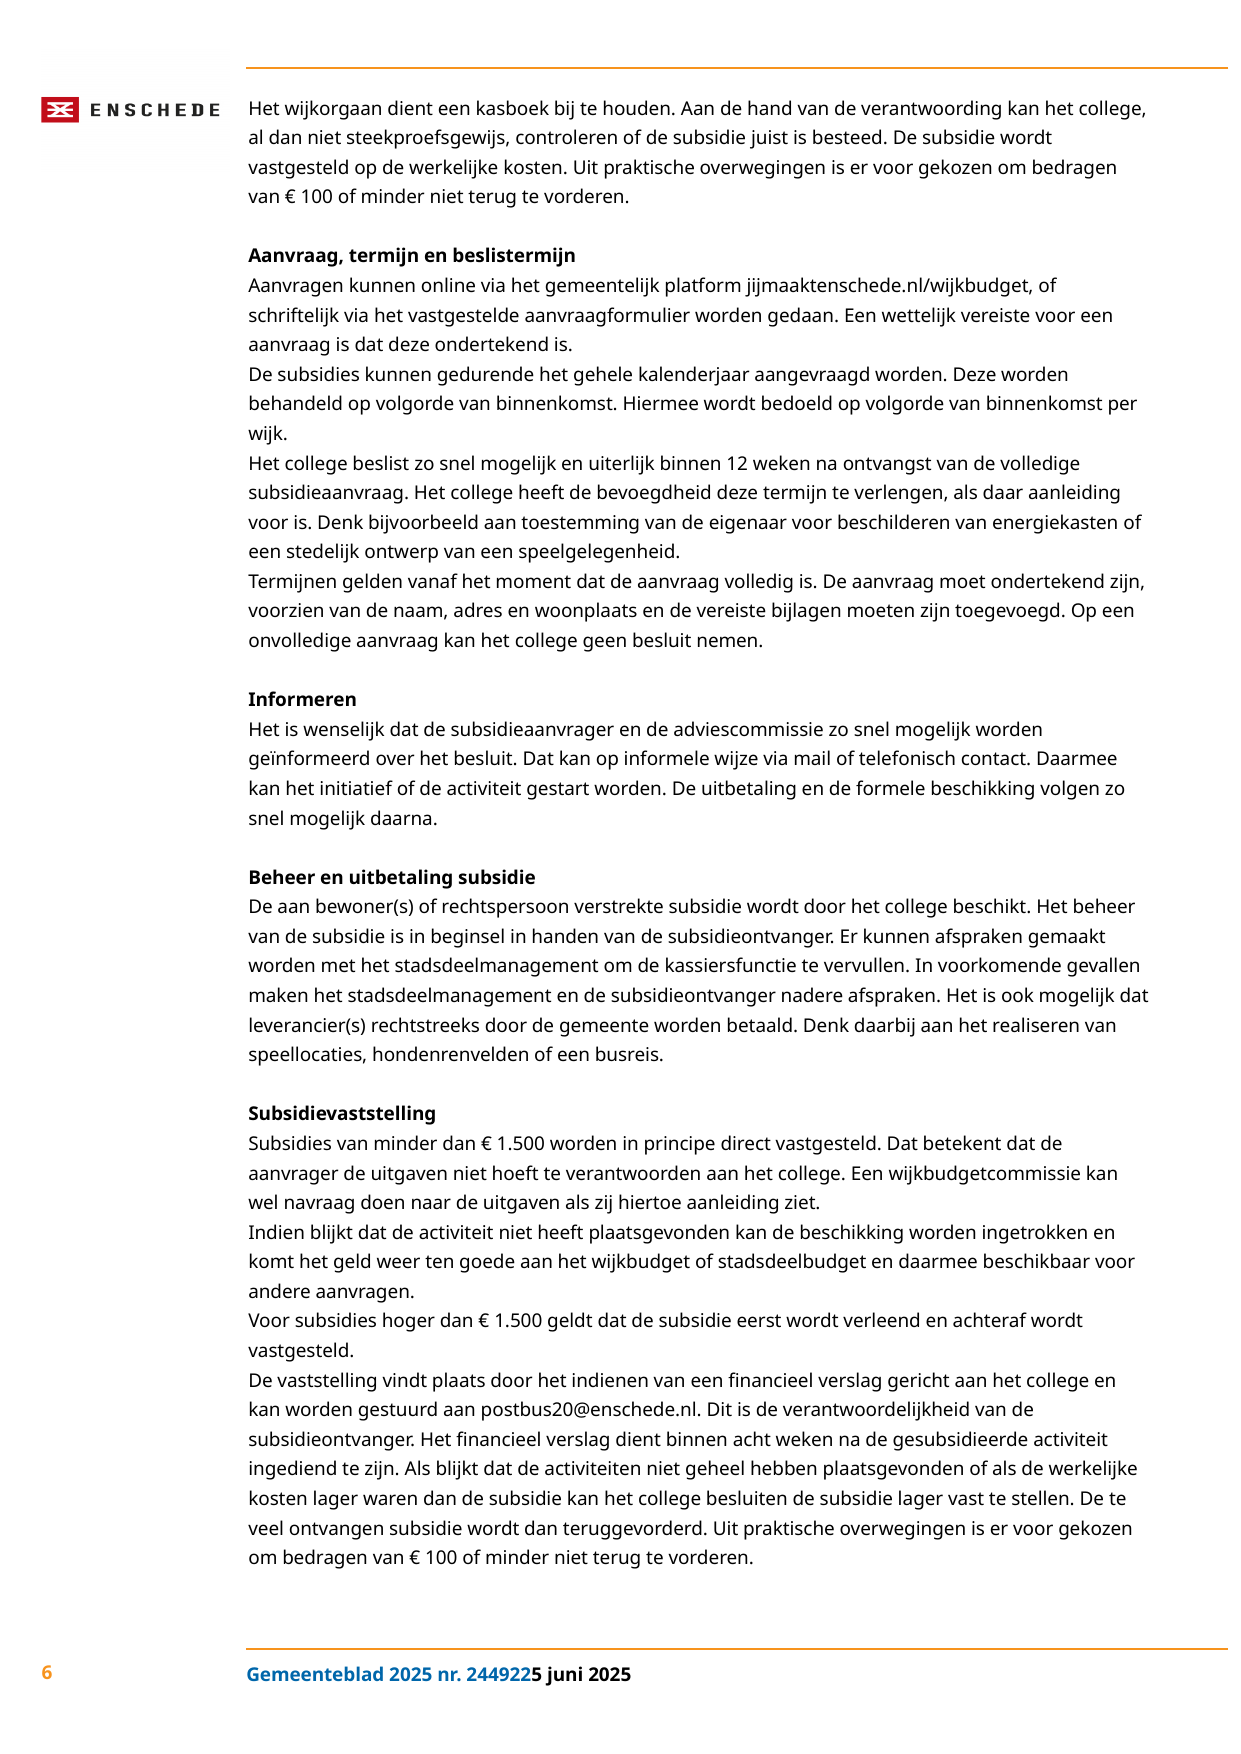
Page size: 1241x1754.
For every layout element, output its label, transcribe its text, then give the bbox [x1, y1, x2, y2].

text De aan bewoner(s) of rechtspersoon verstrekte subsidie wordt door het college beschikt. Het beheer van de subsidie is in beginsel in handen van de subsidieontvanger. Er kunnen afspraken gemaakt worden met het stadsdeelmanagement om de kassiersfunctie te vervullen. In voorkomende gevallen maken het stadsdeelmanagement en de subsidieontvanger nadere afspraken. Het is ook mogelijk dat leverancier(s) rechtstreeks door de gemeente worden betaald. Denk daarbij aan het realiseren van speellocaties, hondenrenvelden of een busreis. [248, 893, 1152, 1067]
text De subsidies kunnen gedurende het gehele kalenderjaar aangevraagd worden. Deze worden behandeld op volgorde van binnenkomst. Hiermee wordt bedoeld op volgorde van binnenkomst per wijk. [248, 361, 1152, 446]
text Beheer en uitbetaling subsidie [248, 864, 1152, 890]
text Voor subsidies hoger dan € 1.500 geldt dat de subsidie eerst wordt verleend en achteraf wordt vastgesteld. [248, 1308, 1152, 1363]
text Aanvragen kunnen online via het gemeentelijk platform jijmaaktenschede.nl/wijkbudget, of schriftelijk via het vastgestelde aanvraagformulier worden gedaan. Een wettelijk vereiste voor een aanvraag is dat deze ondertekend is. [248, 272, 1152, 357]
text Termijnen gelden vanaf het moment dat de aanvraag volledig is. De aanvraag moet ondertekend zijn, voorzien van de naam, adres en woonplaats en de vereiste bijlagen moeten zijn toegevoegd. Op een onvolledige aanvraag kan het college geen besluit nemen. [248, 568, 1152, 653]
text Het is wenselijk dat de subsidieaanvrager en de adviescommissie zo snel mogelijk worden geïnformeerd over het besluit. Dat kan op informele wijze via mail of telefonisch contact. Daarmee kan het initiatief of de activiteit gestart worden. De uitbetaling en de formele beschikking volgen zo snel mogelijk daarna. [248, 716, 1152, 831]
text Het college beslist zo snel mogelijk en uiterlijk binnen 12 weken na ontvangst van de volledige subsidieaanvraag. Het college heeft de bevoegdheid deze termijn te verlengen, als daar aanleiding voor is. Denk bijvoorbeeld aan toestemming van de eigenaar voor beschilderen van energiekasten of een stedelijk ontwerp van een speelgelegenheid. [248, 450, 1152, 564]
text Informeren [248, 686, 1152, 712]
text Subsidievaststelling [248, 1101, 1152, 1126]
text Subsidies van minder dan € 1.500 worden in principe direct vastgesteld. Dat betekent dat de aanvrager de uitgaven niet hoeft te verantwoorden aan het college. Een wijkbudgetcommissie kan wel navraag doen naar de uitgaven als zij hiertoe aanleiding ziet. [248, 1130, 1152, 1215]
text Het wijkorgaan dient een kasboek bij te houden. Aan de hand van de verantwoording kan het college, al dan niet steekproefsgewijs, controleren of de subsidie juist is besteed. De subsidie wordt vastgesteld op de werkelijke kosten. Uit praktische overwegingen is er voor gekozen om bedragen van € 100 of minder niet terug te vorderen. [248, 95, 1152, 209]
text Indien blijkt dat de activiteit niet heeft plaatsgevonden kan de beschikking worden ingetrokken en komt het geld weer ten goede aan het wijkbudget of stadsdeelbudget en daarmee beschikbaar voor andere aanvragen. [248, 1219, 1152, 1304]
text Aanvraag, termijn en beslistermijn [248, 243, 1152, 268]
text De vaststelling vindt plaats door het indienen van een financieel verslag gericht aan het college en kan worden gestuurd aan postbus20@enschede.nl. Dit is de verantwoordelijkheid van de subsidieontvanger. Het financieel verslag dient binnen acht weken na de gesubsidieerde activiteit ingediend te zijn. Als blijkt dat de activiteiten niet geheel hebben plaatsgevonden of als de werkelijke kosten lager waren dan de subsidie kan het college besluiten de subsidie lager vast te stellen. De te veel ontvangen subsidie wordt dan teruggevorderd. Uit praktische overwegingen is er voor gekozen om bedragen van € 100 of minder niet terug te vorderen. [248, 1367, 1152, 1570]
picture [41, 47, 231, 172]
